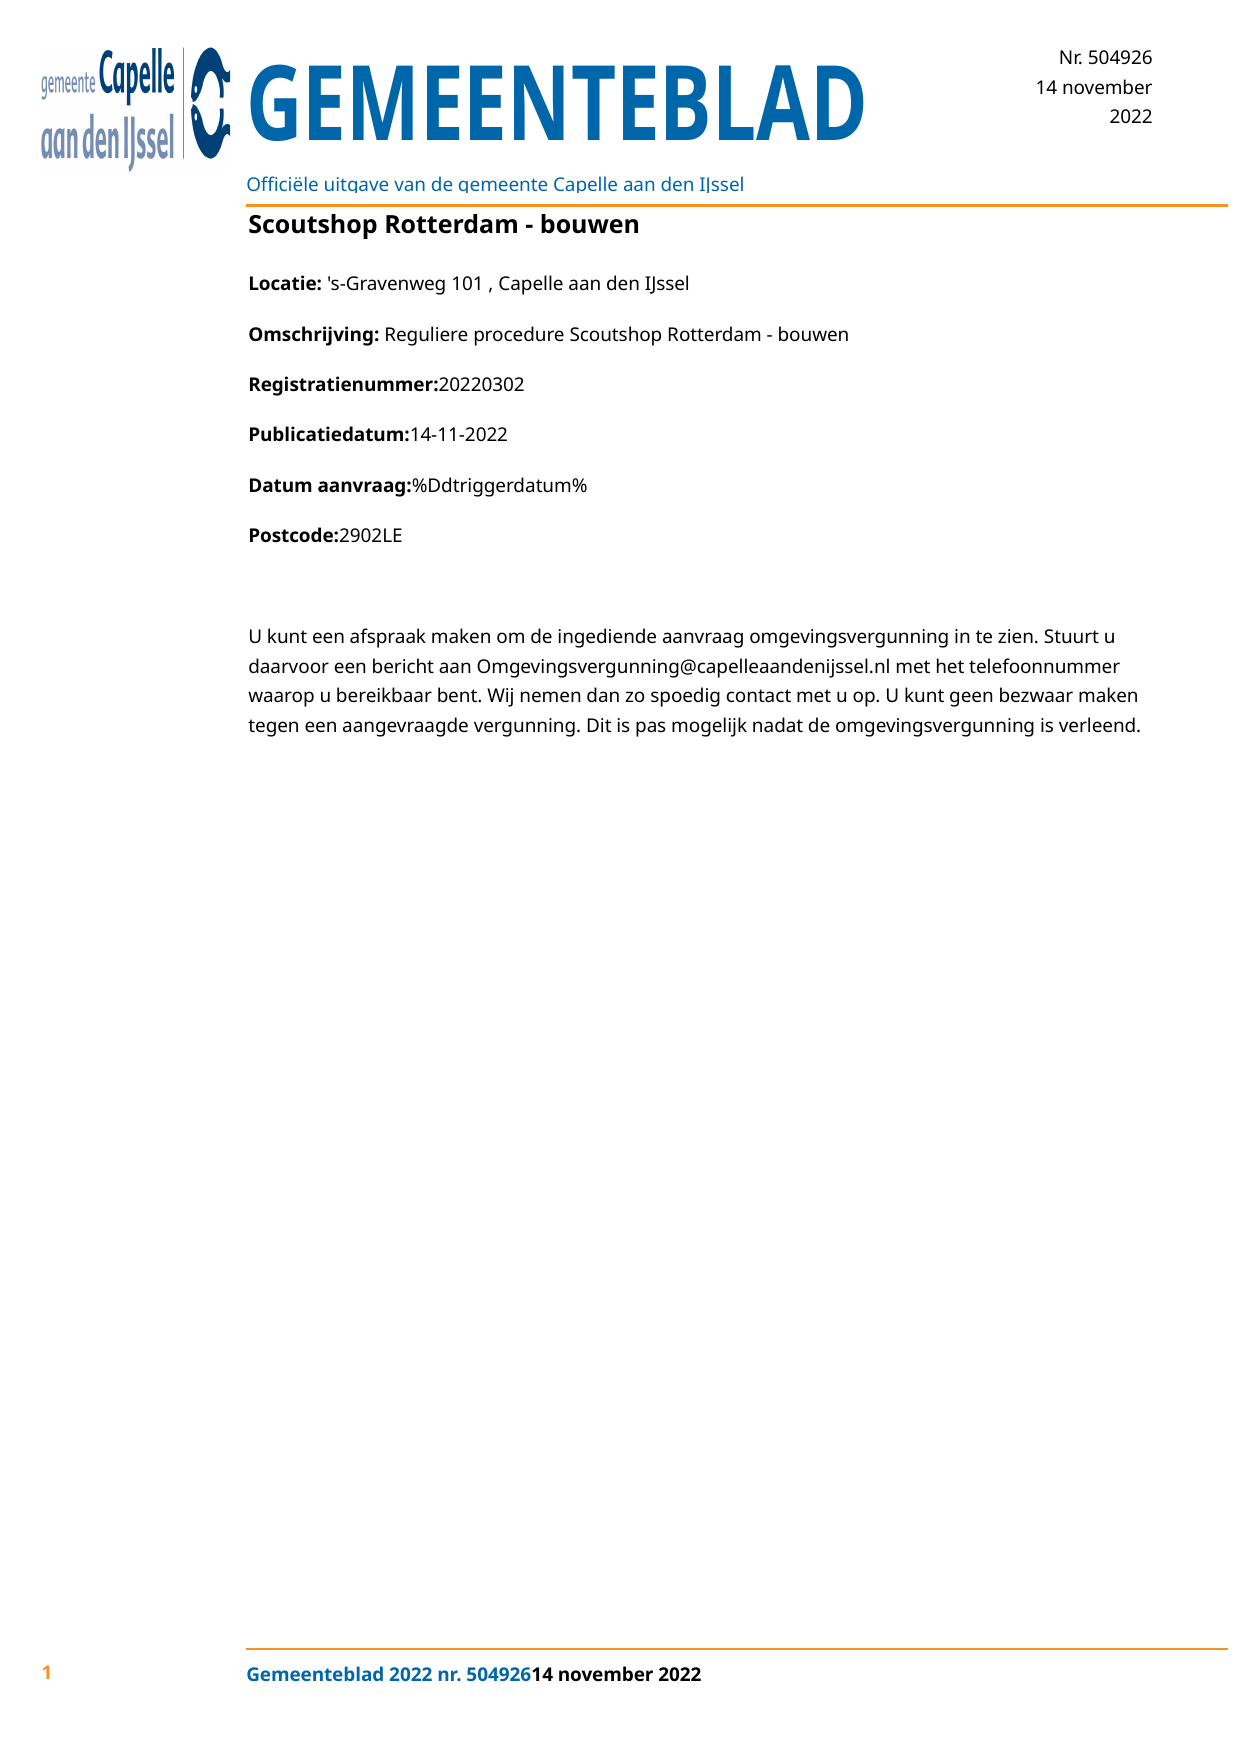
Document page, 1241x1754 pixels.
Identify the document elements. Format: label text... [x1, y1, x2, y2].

text Locatie: 's-Gravenweg 101 , Capelle aan den IJssel [248, 270, 1152, 296]
text Datum aanvraag:%Ddtriggerdatum% [248, 472, 1152, 498]
text Publicatiedatum:14-11-2022 [248, 422, 1152, 447]
text Postcode:2902LE [248, 522, 1152, 548]
text U kunt een afspraak maken om de ingediende aanvraag omgevingsvergunning in te zien. Stuurt u daarvoor een bericht aan Omgevingsvergunning@capelleaandenijssel.nl met het telefoonnummer waarop u bereikbaar bent. Wij nemen dan zo spoedig contact met u op. U kunt geen bezwaar maken tegen een aangevraagde vergunning. Dit is pas mogelijk nadat de omgevingsvergunning is verleend. [248, 623, 1152, 738]
text Scoutshop Rotterdam - bouwen [248, 207, 1152, 241]
picture [41, 47, 231, 172]
text Registratienummer:20220302 [248, 371, 1152, 397]
text Omschrijving: Reguliere procedure Scoutshop Rotterdam - bouwen [248, 321, 1152, 346]
